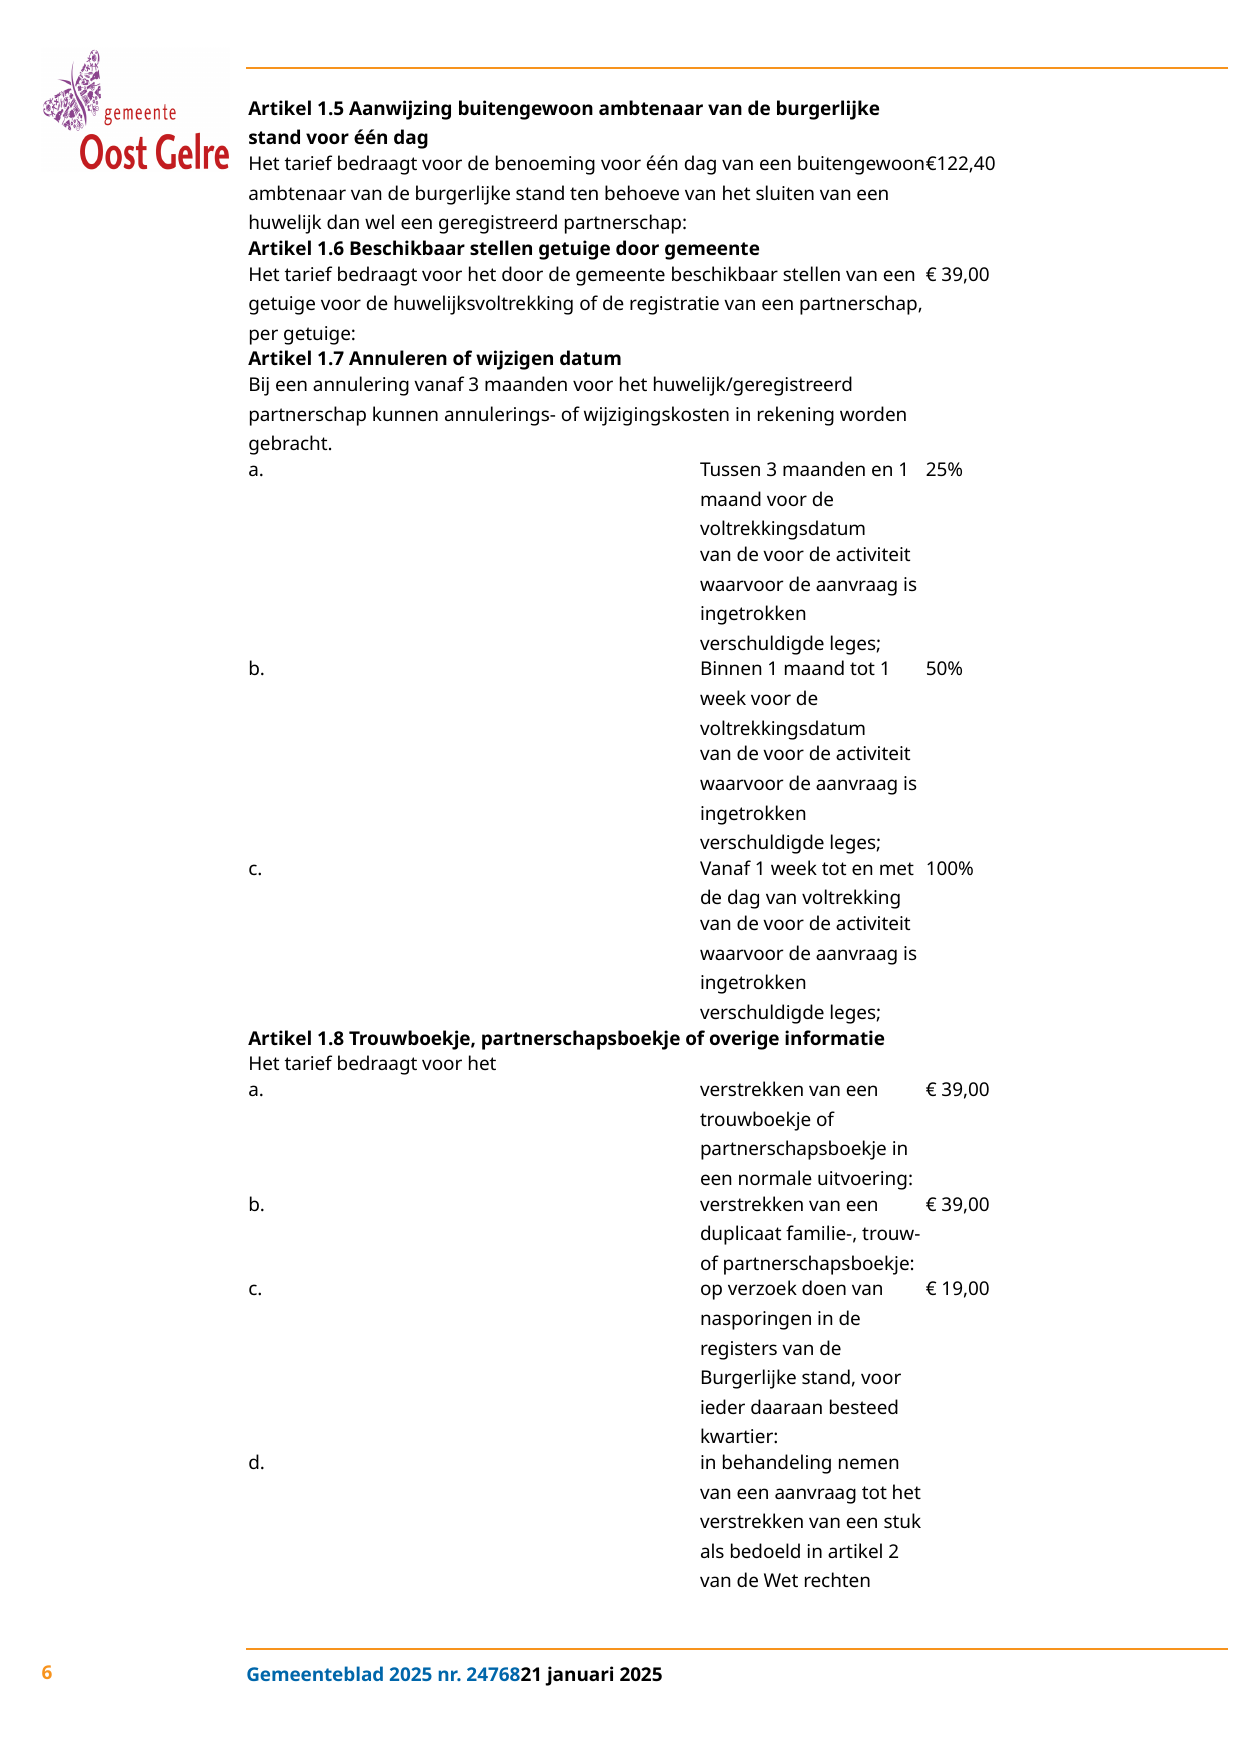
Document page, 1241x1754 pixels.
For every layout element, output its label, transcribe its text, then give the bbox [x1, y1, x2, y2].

table_cell [248, 541, 700, 656]
table_cell Artikel 1.6 Beschikbaar stellen getuige door gemeente [248, 235, 926, 261]
table_cell Bij een annulering vanaf 3 maanden voor het huwelijk/geregistreerd partnerschap kunnen annulerings- of wijzigingskosten in rekening worden gebracht. [248, 371, 926, 456]
table_cell d. [248, 1449, 700, 1593]
table_cell €122,40 [926, 150, 1152, 235]
table_cell Tussen 3 maanden en 1 maand voor de voltrekkingsdatum [700, 456, 926, 541]
table_cell Het tarief bedraagt voor het [248, 1051, 926, 1076]
table_cell Vanaf 1 week tot en met de dag van voltrekking [700, 855, 926, 910]
table_cell [248, 910, 700, 1025]
table_cell op verzoek doen van nasporingen in de registers van de Burgerlijke stand, voor ieder daaraan besteed kwartier: [700, 1276, 926, 1449]
table_cell [926, 371, 1152, 456]
table_cell Artikel 1.7 Annuleren of wijzigen datum [248, 346, 926, 371]
table_cell van de voor de activiteit waarvoor de aanvraag is ingetrokken verschuldigde leges; [700, 541, 926, 656]
table_cell € 39,00 [926, 1191, 1152, 1276]
table_cell € 39,00 [926, 261, 1152, 346]
table_cell van de voor de activiteit waarvoor de aanvraag is ingetrokken verschuldigde leges; [700, 741, 926, 855]
table_cell [926, 541, 1152, 656]
table_cell € 39,00 [926, 1076, 1152, 1191]
table_cell [248, 741, 700, 855]
picture [41, 47, 231, 172]
table_cell 50% [926, 656, 1152, 741]
table_cell [926, 235, 1152, 261]
table_cell in behandeling nemen van een aanvraag tot het verstrekken van een stuk als bedoeld in artikel 2 van de Wet rechten [700, 1449, 926, 1593]
table_cell verstrekken van een duplicaat familie-, trouw- of partnerschapsboekje: [700, 1191, 926, 1276]
table_cell b. [248, 1191, 700, 1276]
table_cell € 19,00 [926, 1276, 1152, 1449]
table_cell [926, 741, 1152, 855]
table_cell 25% [926, 456, 1152, 541]
table_cell van de voor de activiteit waarvoor de aanvraag is ingetrokken verschuldigde leges; [700, 910, 926, 1025]
table_cell Binnen 1 maand tot 1 week voor de voltrekkingsdatum [700, 656, 926, 741]
table_cell Het tarief bedraagt voor de benoeming voor één dag van een buitengewoon ambtenaar van de burgerlijke stand ten behoeve van het sluiten van een huwelijk dan wel een geregistreerd partnerschap: [248, 150, 926, 235]
table_cell [926, 1025, 1152, 1051]
table_cell Het tarief bedraagt voor het door de gemeente beschikbaar stellen van een getuige voor de huwelijksvoltrekking of de registratie van een partnerschap, per getuige: [248, 261, 926, 346]
table_cell c. [248, 855, 700, 910]
table_cell Artikel 1.5 Aanwijzing buitengewoon ambtenaar van de burgerlijke stand voor één dag [248, 95, 926, 150]
table_cell verstrekken van een trouwboekje of partnerschapsboekje in een normale uitvoering: [700, 1076, 926, 1191]
table_cell Artikel 1.8 Trouwboekje, partnerschapsboekje of overige informatie [248, 1025, 926, 1051]
table_cell a. [248, 1076, 700, 1191]
table_cell [926, 1051, 1152, 1076]
table_cell c. [248, 1276, 700, 1449]
table_cell [926, 910, 1152, 1025]
table_cell [926, 346, 1152, 371]
table_cell 100% [926, 855, 1152, 910]
table_cell [926, 95, 1152, 150]
table_cell b. [248, 656, 700, 741]
table_cell a. [248, 456, 700, 541]
table_cell [926, 1449, 1152, 1593]
